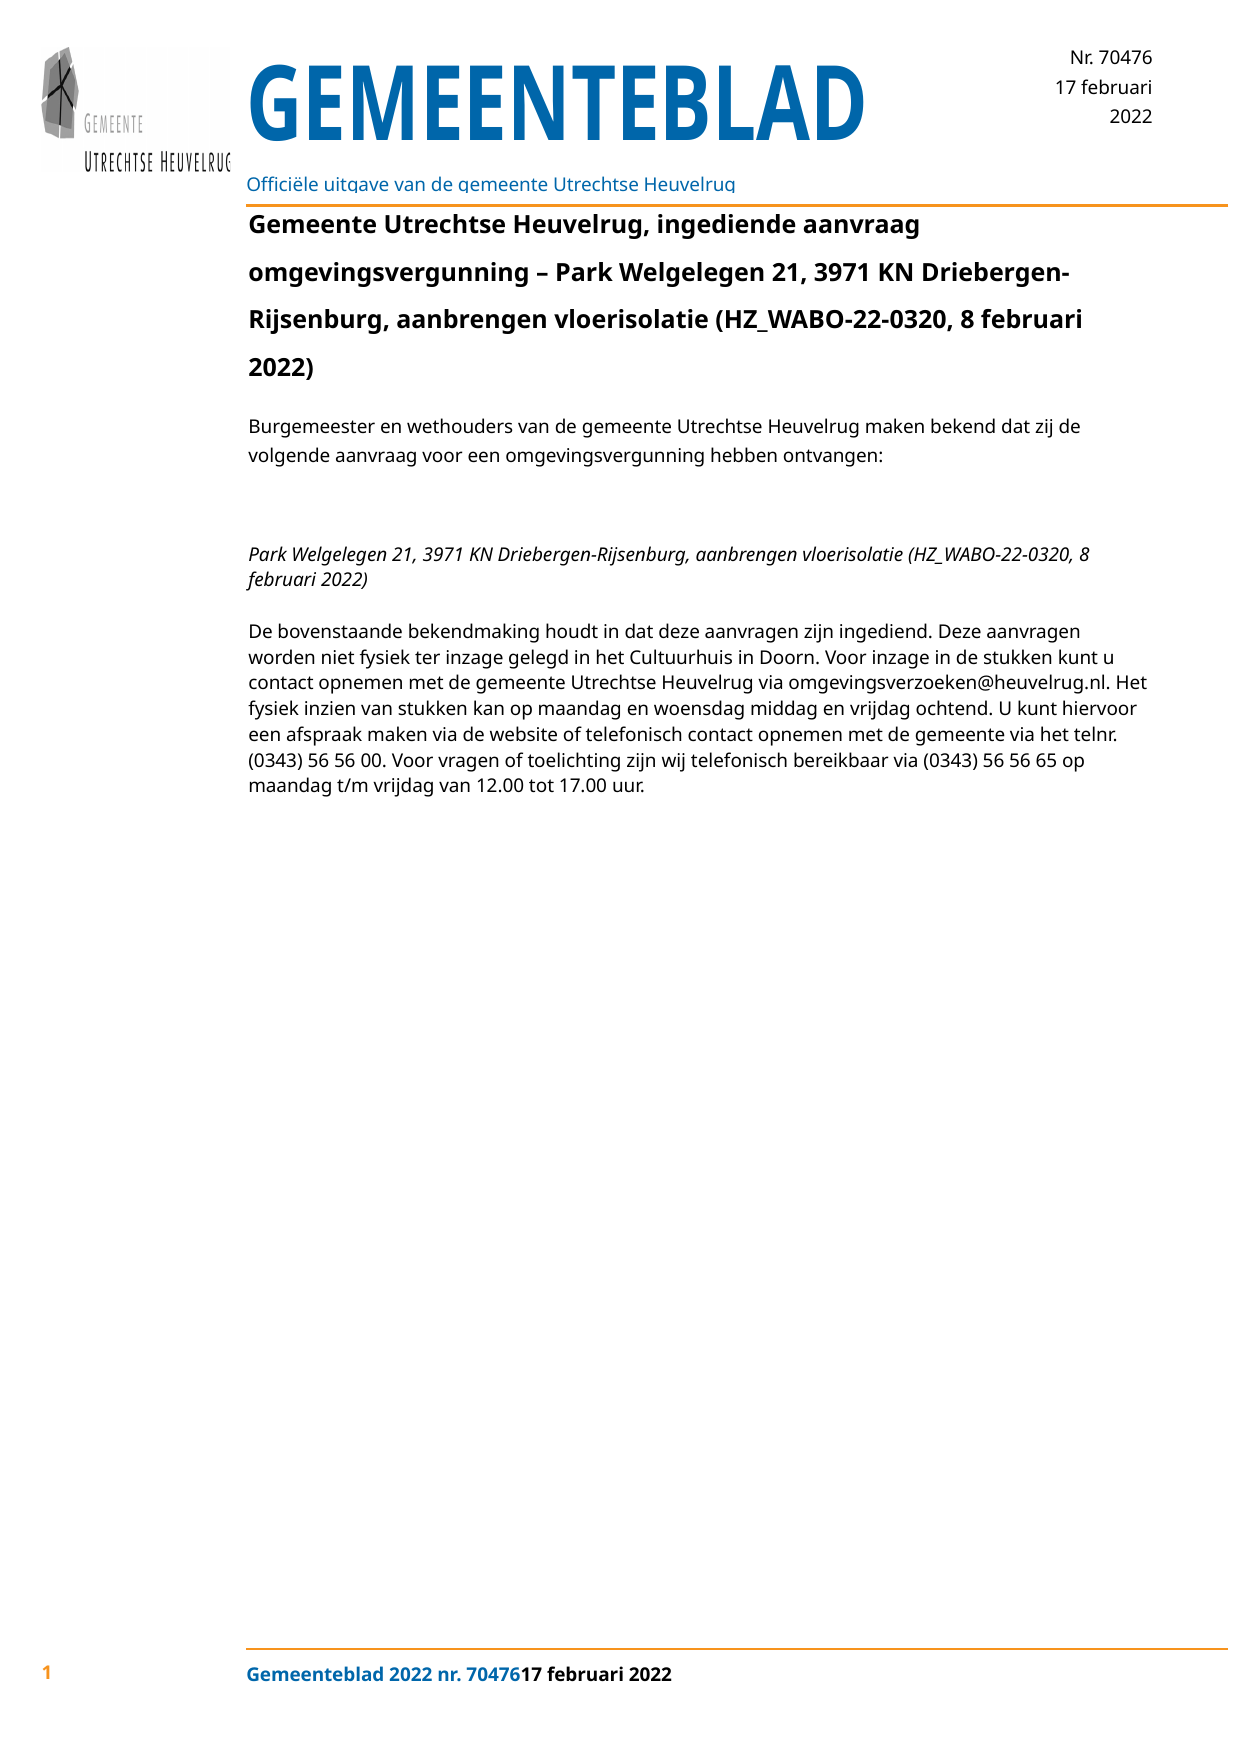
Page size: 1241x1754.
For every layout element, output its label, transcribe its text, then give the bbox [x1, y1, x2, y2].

text De bovenstaande bekendmaking houdt in dat deze aanvragen zijn ingediend. Deze aanvragen worden niet fysiek ter inzage gelegd in het Cultuurhuis in Doorn. Voor inzage in de stukken kunt u contact opnemen met de gemeente Utrechtse Heuvelrug via omgevingsverzoeken@heuvelrug.nl. Het fysiek inzien van stukken kan op maandag en woensdag middag en vrijdag ochtend. U kunt hiervoor een afspraak maken via de website of telefonisch contact opnemen met de gemeente via het telnr. (0343) 56 56 00. Voor vragen of toelichting zijn wij telefonisch bereikbaar via (0343) 56 56 65 op maandag t/m vrijdag van 12.00 tot 17.00 uur. [248, 618, 1152, 798]
text Park Welgelegen 21, 3971 KN Driebergen-Rijsenburg, aanbrengen vloerisolatie (HZ_WABO-22-0320, 8 februari 2022) [248, 541, 1152, 592]
text Burgemeester en wethouders van de gemeente Utrechtse Heuvelrug maken bekend dat zij de volgende aanvraag voor een omgevingsvergunning hebben ontvangen: [248, 413, 1152, 468]
picture [41, 47, 231, 172]
text Gemeente Utrechtse Heuvelrug, ingediende aanvraag omgevingsvergunning – Park Welgelegen 21, 3971 KN Driebergen-Rijsenburg, aanbrengen vloerisolatie (HZ_WABO-22-0320, 8 februari 2022) [248, 207, 1152, 384]
